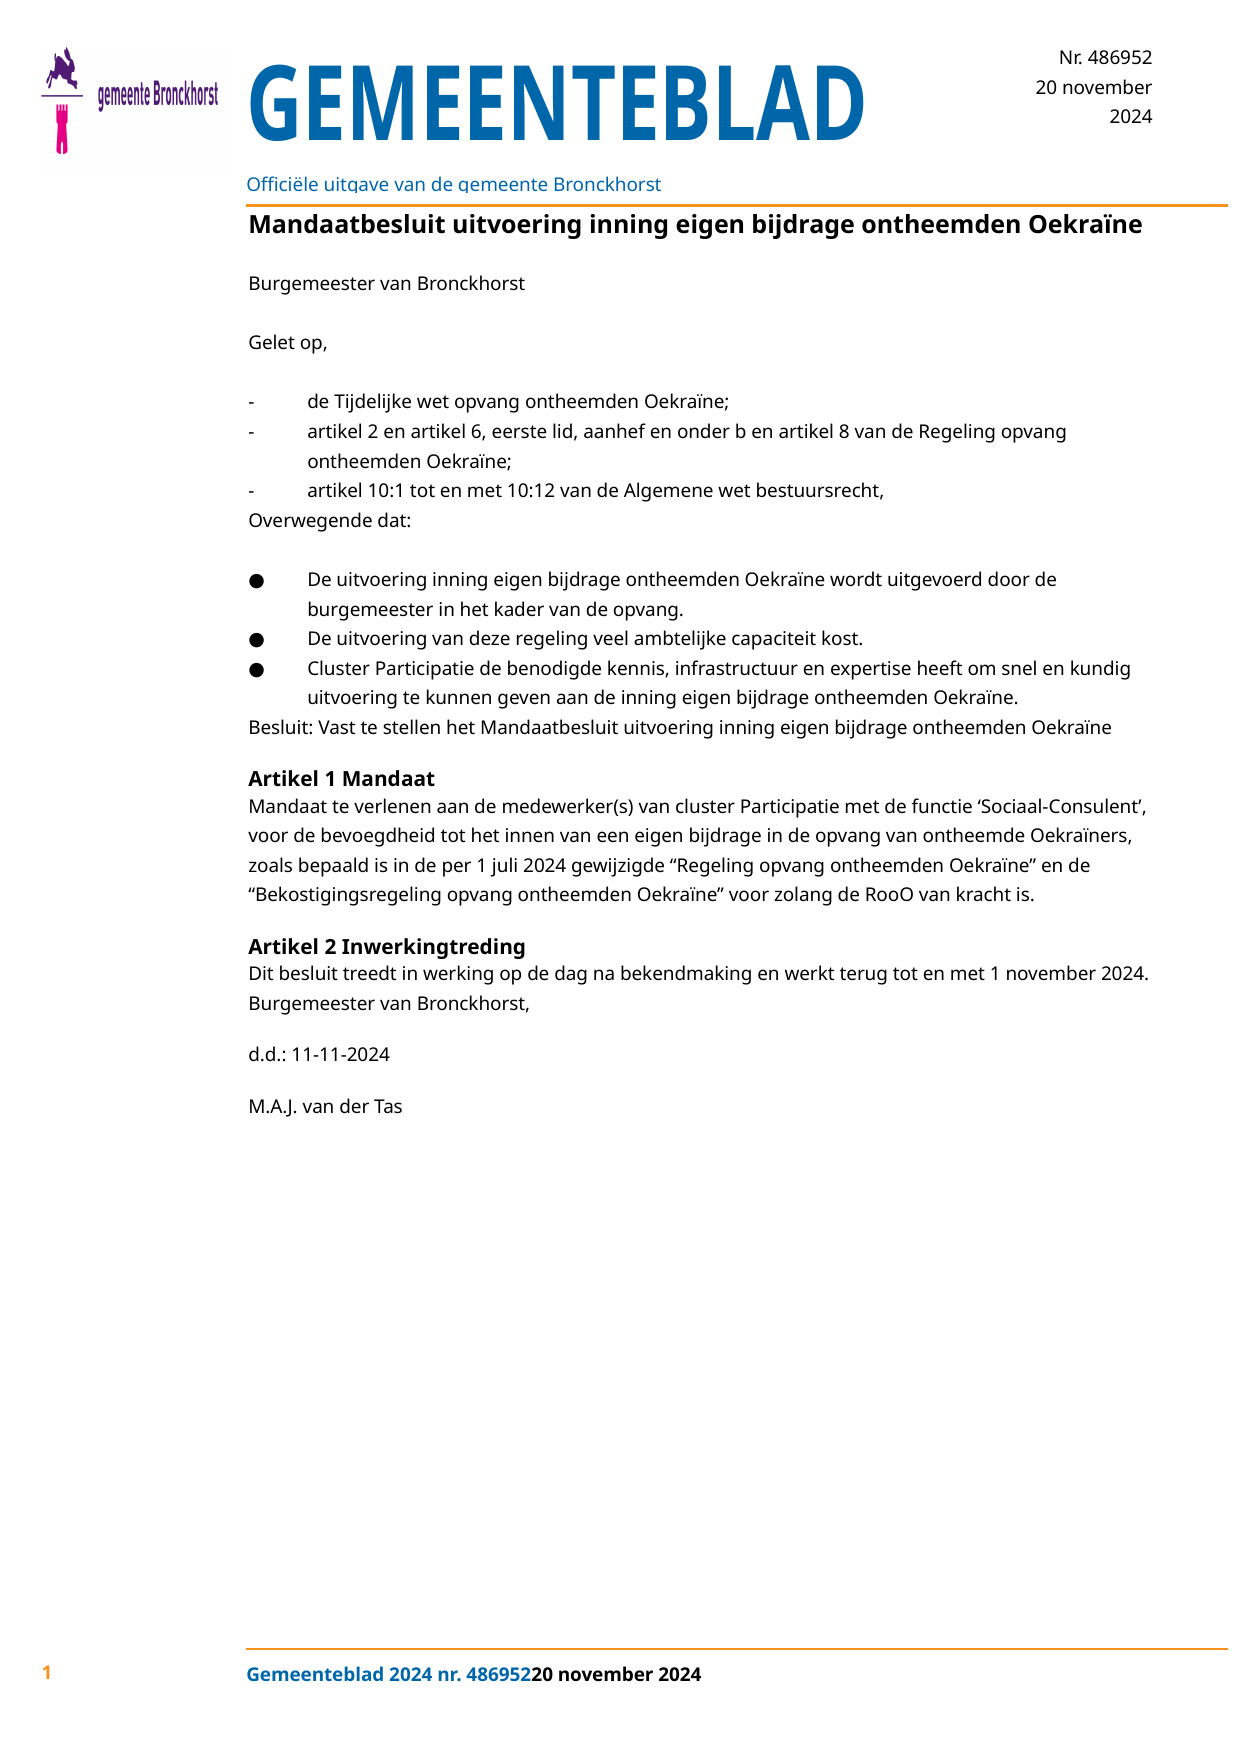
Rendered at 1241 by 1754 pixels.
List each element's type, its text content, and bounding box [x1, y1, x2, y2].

picture [41, 47, 231, 172]
list De uitvoering van deze regeling veel ambtelijke capaciteit kost. [248, 625, 1152, 651]
text d.d.: 11-11-2024 [248, 1042, 1152, 1067]
list De uitvoering inning eigen bijdrage ontheemden Oekraïne wordt uitgevoerd door de burgemeester in het kader van de opvang. [248, 566, 1152, 621]
list artikel 10:1 tot en met 10:12 van de Algemene wet bestuursrecht, [248, 477, 1152, 503]
text Mandaat te verlenen aan de medewerker(s) van cluster Participatie met de functie ‘Sociaal-Consulent’, voor de bevoegdheid tot het innen van een eigen bijdrage in de opvang van ontheemde Oekraïners, zoals bepaald is in de per 1 juli 2024 gewijzigde “Regeling opvang ontheemden Oekraïne” en de “Bekostigingsregeling opvang ontheemden Oekraïne” voor zolang de RooO van kracht is. [248, 793, 1152, 907]
text Dit besluit treedt in werking op de dag na bekendmaking en werkt terug tot en met 1 november 2024. [248, 961, 1152, 986]
text Besluit: Vast te stellen het Mandaatbesluit uitvoering inning eigen bijdrage ontheemden Oekraïne [248, 714, 1152, 740]
text Artikel 2 Inwerkingtreding [248, 932, 1152, 961]
text M.A.J. van der Tas [248, 1093, 1152, 1119]
list de Tijdelijke wet opvang ontheemden Oekraïne; [248, 389, 1152, 414]
text Gelet op, [248, 329, 1152, 355]
text Overwegende dat: [248, 507, 1152, 533]
list Cluster Participatie de benodigde kennis, infrastructuur en expertise heeft om snel en kundig uitvoering te kunnen geven aan de inning eigen bijdrage ontheemden Oekraïne. [248, 655, 1152, 710]
text Mandaatbesluit uitvoering inning eigen bijdrage ontheemden Oekraïne [248, 207, 1152, 241]
text Burgemeester van Bronckhorst, [248, 990, 1152, 1016]
text Artikel 1 Mandaat [248, 764, 1152, 793]
list artikel 2 en artikel 6, eerste lid, aanhef en onder b en artikel 8 van de Regeling opvang ontheemden Oekraïne; [248, 418, 1152, 473]
text Burgemeester van Bronckhorst [248, 270, 1152, 296]
